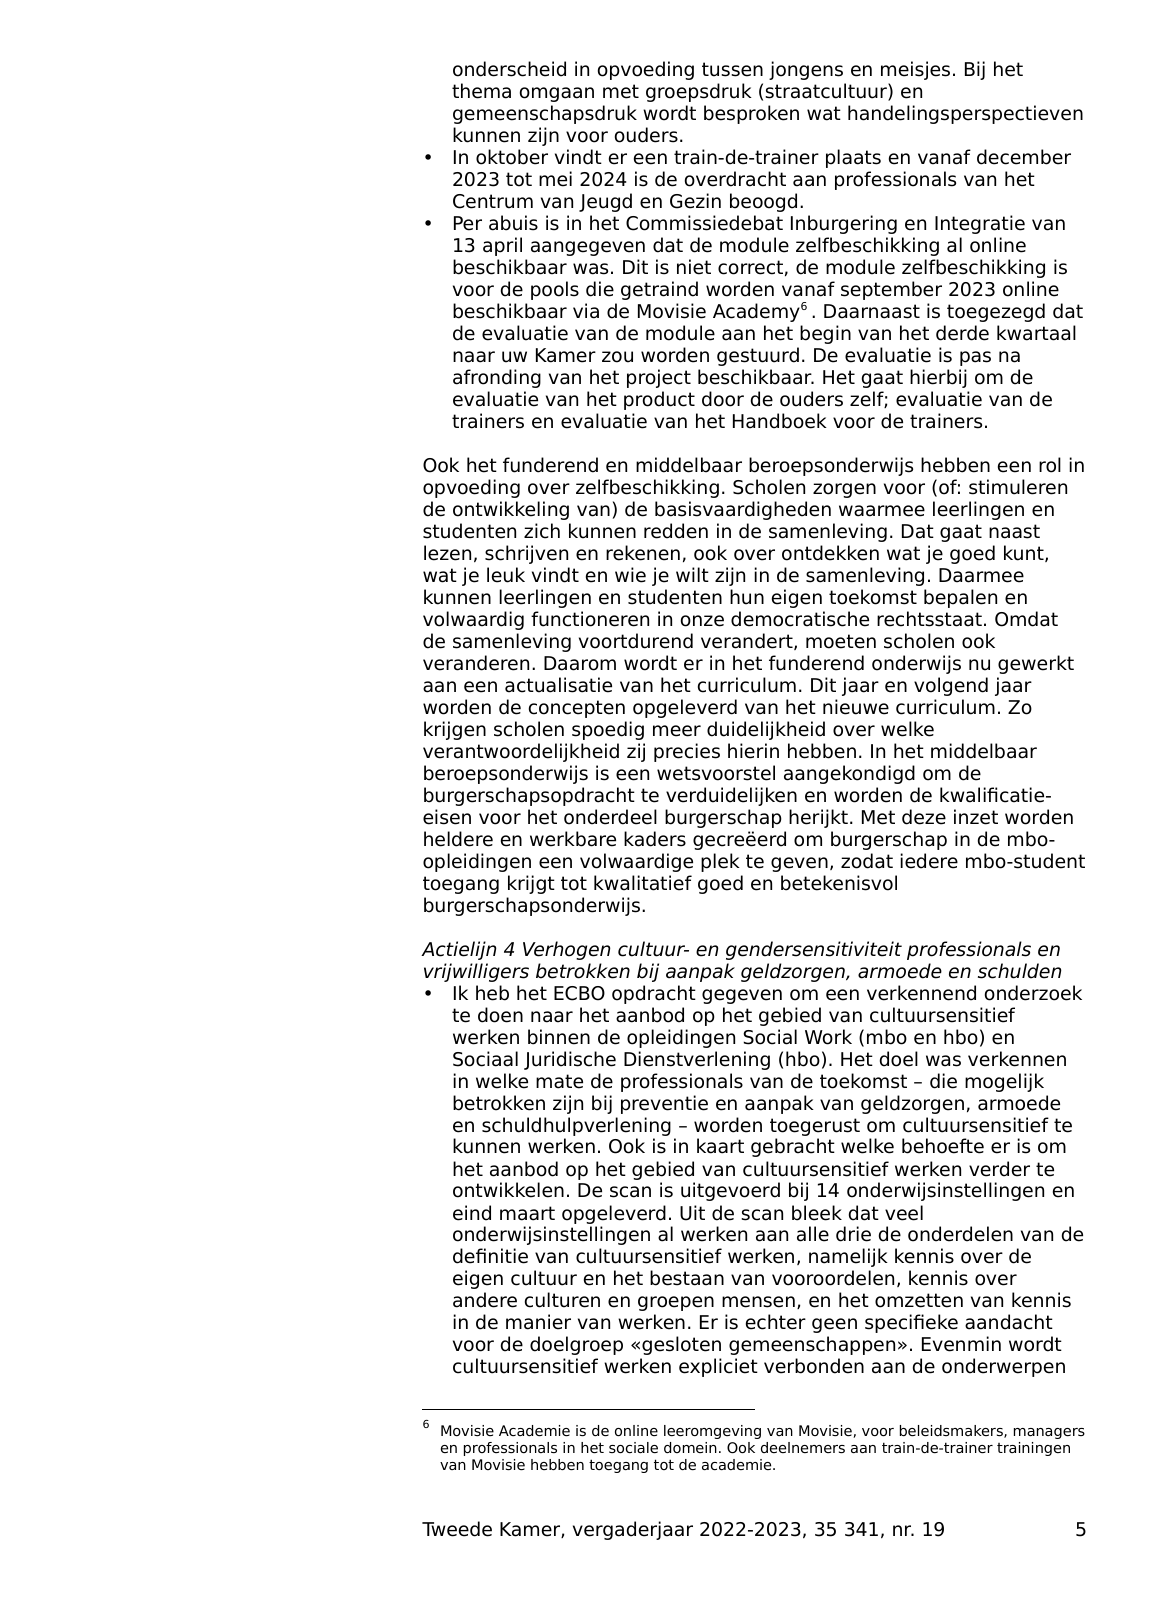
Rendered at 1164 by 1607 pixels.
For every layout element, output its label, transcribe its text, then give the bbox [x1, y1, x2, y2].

subtitle Actielijn 4 Verhogen cultuur- en gendersensitiviteit professionals en vrijwilligers betrokken bij aanpak geldzorgen, armoede en schulden [422, 939, 1087, 983]
text • Per abuis is in het Commissiedebat Inburgering en Integratie van 13 april aangegeven dat de module zelfbeschikking al online beschikbaar was. Dit is niet correct, de module zelfbeschikking is voor de pools die getraind worden vanaf september 2023 online beschikbaar via de Movisie Academy. Daarnaast is toegezegd dat de evaluatie van de module aan het begin van het derde kwartaal naar uw Kamer zou worden gestuurd. De evaluatie is pas na afronding van het project beschikbaar. Het gaat hierbij om de evaluatie van het product door de ouders zelf; evaluatie van de trainers en evaluatie van het Handboek voor de trainers. [422, 213, 1087, 433]
text • Ik heb het ECBO opdracht gegeven om een verkennend onderzoek te doen naar het aanbod op het gebied van cultuursensitief werken binnen de opleidingen Social Work (mbo en hbo) en Sociaal Juridische Dienstverlening (hbo). Het doel was verkennen in welke mate de professionals van de toekomst – die mogelijk betrokken zijn bij preventie en aanpak van geldzorgen, armoede en schuldhulpverlening – worden toegerust om cultuursensitief te kunnen werken. Ook is in kaart gebracht welke behoefte er is om het aanbod op het gebied van cultuursensitief werken verder te ontwikkelen. De scan is uitgevoerd bij 14 onderwijsinstellingen en eind maart opgeleverd. Uit de scan bleek dat veel onderwijsinstellingen al werken aan alle drie de onderdelen van de definitie van cultuursensitief werken, namelijk kennis over de eigen cultuur en het bestaan van vooroordelen, kennis over andere culturen en groepen mensen, en het omzetten van kennis in de manier van werken. Er is echter geen specifieke aandacht voor de doelgroep «gesloten gemeenschappen». Evenmin wordt cultuursensitief werken expliciet verbonden aan de onderwerpen [422, 983, 1087, 1378]
text Movisie Academie is de online leeromgeving van Movisie, voor beleidsmakers, managers en professionals in het sociale domein. Ook deelnemers aan train-de-trainer trainingen van Movisie hebben toegang tot de academie. [422, 1418, 1087, 1474]
text Ook het funderend en middelbaar beroepsonderwijs hebben een rol in opvoeding over zelfbeschikking. Scholen zorgen voor (of: stimuleren de ontwikkeling van) de basisvaardigheden waarmee leerlingen en studenten zich kunnen redden in de samenleving. Dat gaat naast lezen, schrijven en rekenen, ook over ontdekken wat je goed kunt, wat je leuk vindt en wie je wilt zijn in de samenleving. Daarmee kunnen leerlingen en studenten hun eigen toekomst bepalen en volwaardig functioneren in onze democratische rechtsstaat. Omdat de samenleving voortdurend verandert, moeten scholen ook veranderen. Daarom wordt er in het funderend onderwijs nu gewerkt aan een actualisatie van het curriculum. Dit jaar en volgend jaar worden de concepten opgeleverd van het nieuwe curriculum. Zo krijgen scholen spoedig meer duidelijkheid over welke verantwoordelijkheid zij precies hierin hebben. In het middelbaar beroepsonderwijs is een wetsvoorstel aangekondigd om de burgerschapsopdracht te verduidelijken en worden de kwalificatie-eisen voor het onderdeel burgerschap herijkt. Met deze inzet worden heldere en werkbare kaders gecreëerd om burgerschap in de mbo-opleidingen een volwaardige plek te geven, zodat iedere mbo-student toegang krijgt tot kwalitatief goed en betekenisvol burgerschapsonderwijs. [422, 455, 1087, 916]
text • In oktober vindt er een train-de-trainer plaats en vanaf december 2023 tot mei 2024 is de overdracht aan professionals van het Centrum van Jeugd en Gezin beoogd. [422, 147, 1087, 213]
text onderscheid in opvoeding tussen jongens en meisjes. Bij het thema omgaan met groepsdruk (straatcultuur) en gemeenschapsdruk wordt besproken wat handelingsperspectieven kunnen zijn voor ouders. [422, 59, 1087, 147]
